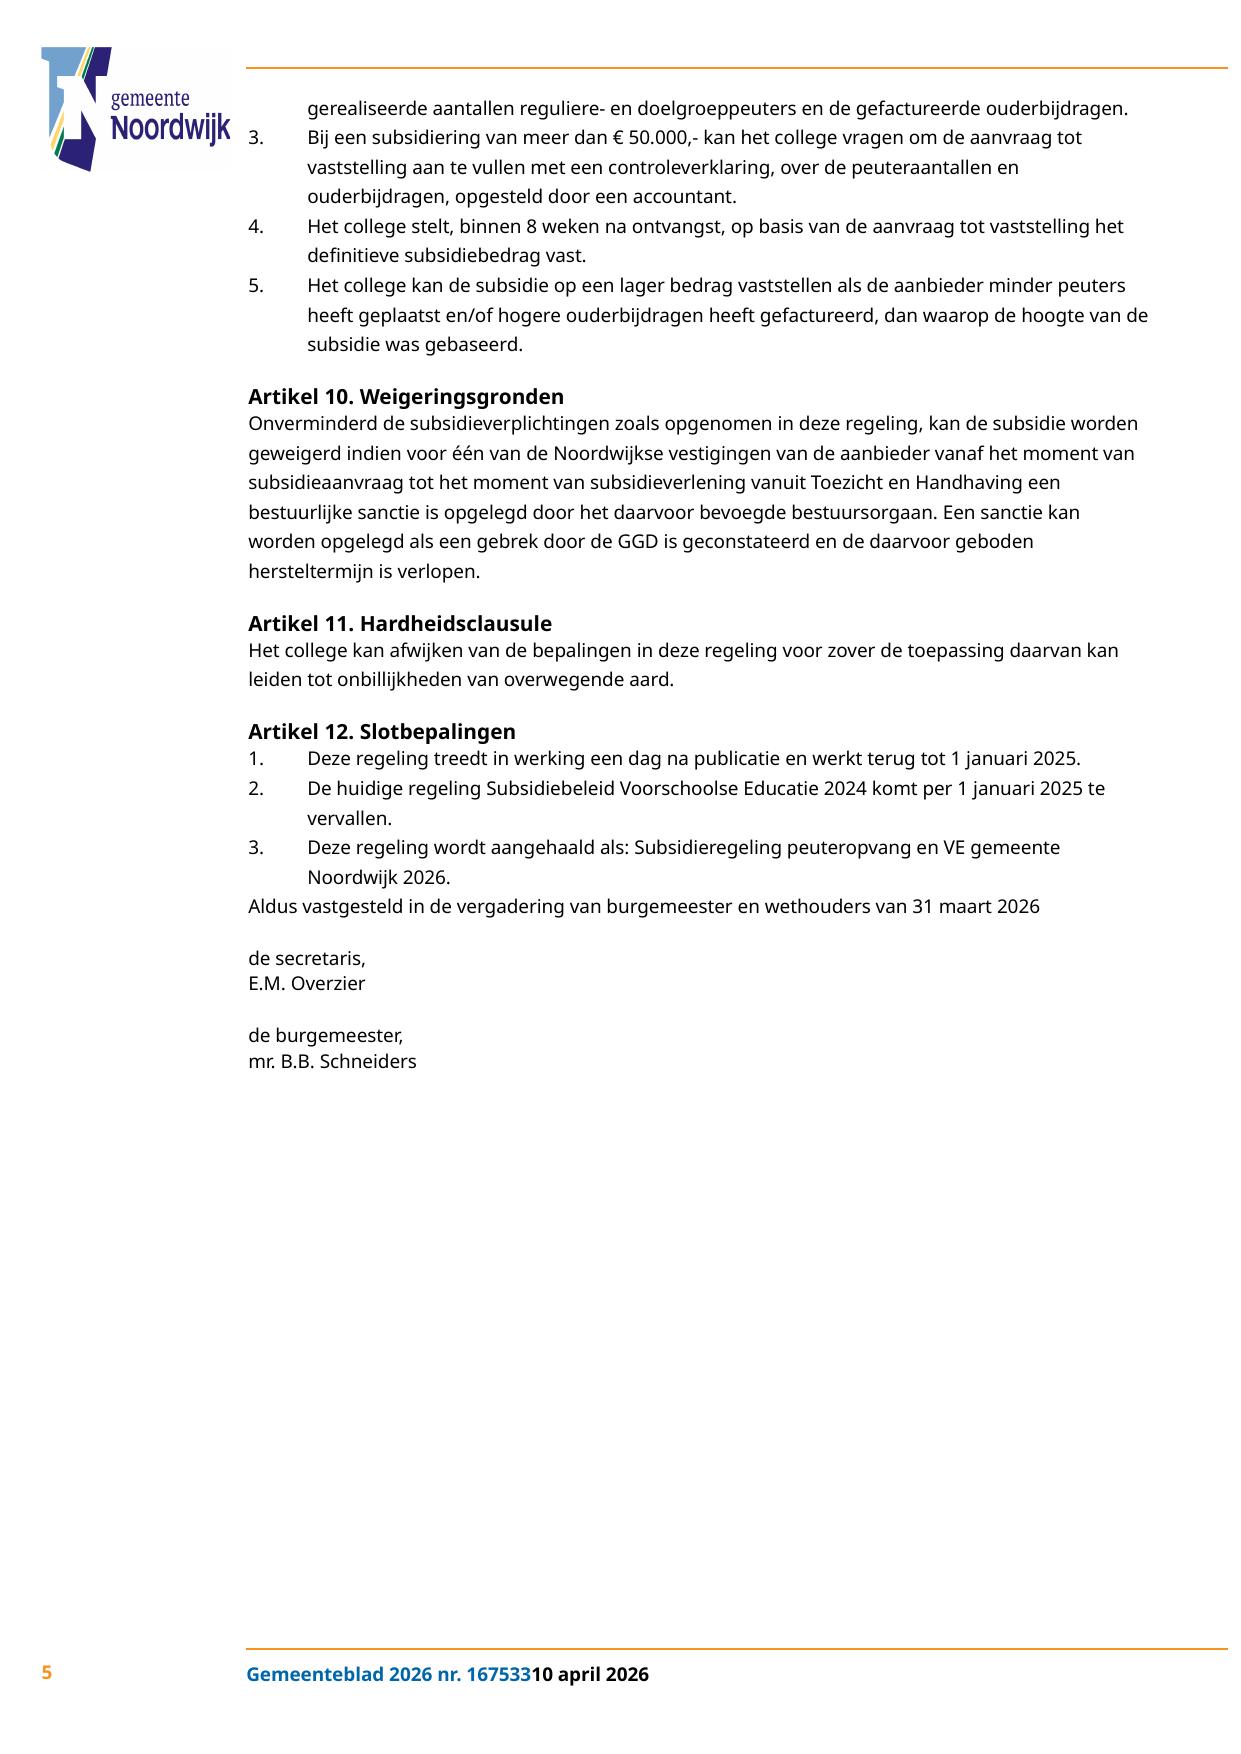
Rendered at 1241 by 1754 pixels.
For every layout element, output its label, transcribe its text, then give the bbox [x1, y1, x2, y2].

list Deze regeling treedt in werking een dag na publicatie en werkt terug tot 1 januari 2025. [248, 746, 1152, 771]
text mr. B.B. Schneiders [248, 1048, 1152, 1073]
text Onverminderd de subsidieverplichtingen zoals opgenomen in deze regeling, kan de subsidie worden geweigerd indien voor één van de Noordwijkse vestigingen van de aanbieder vanaf het moment van subsidieaanvraag tot het moment van subsidieverlening vanuit Toezicht en Handhaving een bestuurlijke sanctie is opgelegd door het daarvoor bevoegde bestuursorgaan. Een sanctie kan worden opgelegd als een gebrek door de GGD is geconstateerd en de daarvoor geboden hersteltermijn is verlopen. [248, 410, 1152, 584]
list gerealiseerde aantallen reguliere- en doelgroeppeuters en de gefactureerde ouderbijdragen. [248, 95, 1152, 121]
list Bij een subsidiering van meer dan € 50.000,- kan het college vragen om de aanvraag tot vaststelling aan te vullen met een controleverklaring, over de peuteraantallen en ouderbijdragen, opgesteld door een accountant. [248, 124, 1152, 209]
picture [41, 47, 231, 172]
text de burgemeester, [248, 1022, 1152, 1048]
text Aldus vastgesteld in de vergadering van burgemeester en wethouders van 31 maart 2026 [248, 893, 1152, 919]
list De huidige regeling Subsidiebeleid Voorschoolse Educatie 2024 komt per 1 januari 2025 te vervallen. [248, 775, 1152, 830]
text Artikel 10. Weigeringsgronden [248, 382, 1152, 410]
list Het college stelt, binnen 8 weken na ontvangst, op basis van de aanvraag tot vaststelling het definitieve subsidiebedrag vast. [248, 213, 1152, 268]
list Deze regeling wordt aangehaald als: Subsidieregeling peuteropvang en VE gemeente Noordwijk 2026. [248, 834, 1152, 889]
text de secretaris, [248, 945, 1152, 971]
text Het college kan afwijken van de bepalingen in deze regeling voor zover de toepassing daarvan kan leiden tot onbillijkheden van overwegende aard. [248, 637, 1152, 692]
list Het college kan de subsidie op een lager bedrag vaststellen als de aanbieder minder peuters heeft geplaatst en/of hogere ouderbijdragen heeft gefactureerd, dan waarop de hoogte van de subsidie was gebaseerd. [248, 272, 1152, 357]
text Artikel 12. Slotbepalingen [248, 717, 1152, 746]
text E.M. Overzier [248, 971, 1152, 996]
text Artikel 11. Hardheidsclausule [248, 609, 1152, 637]
